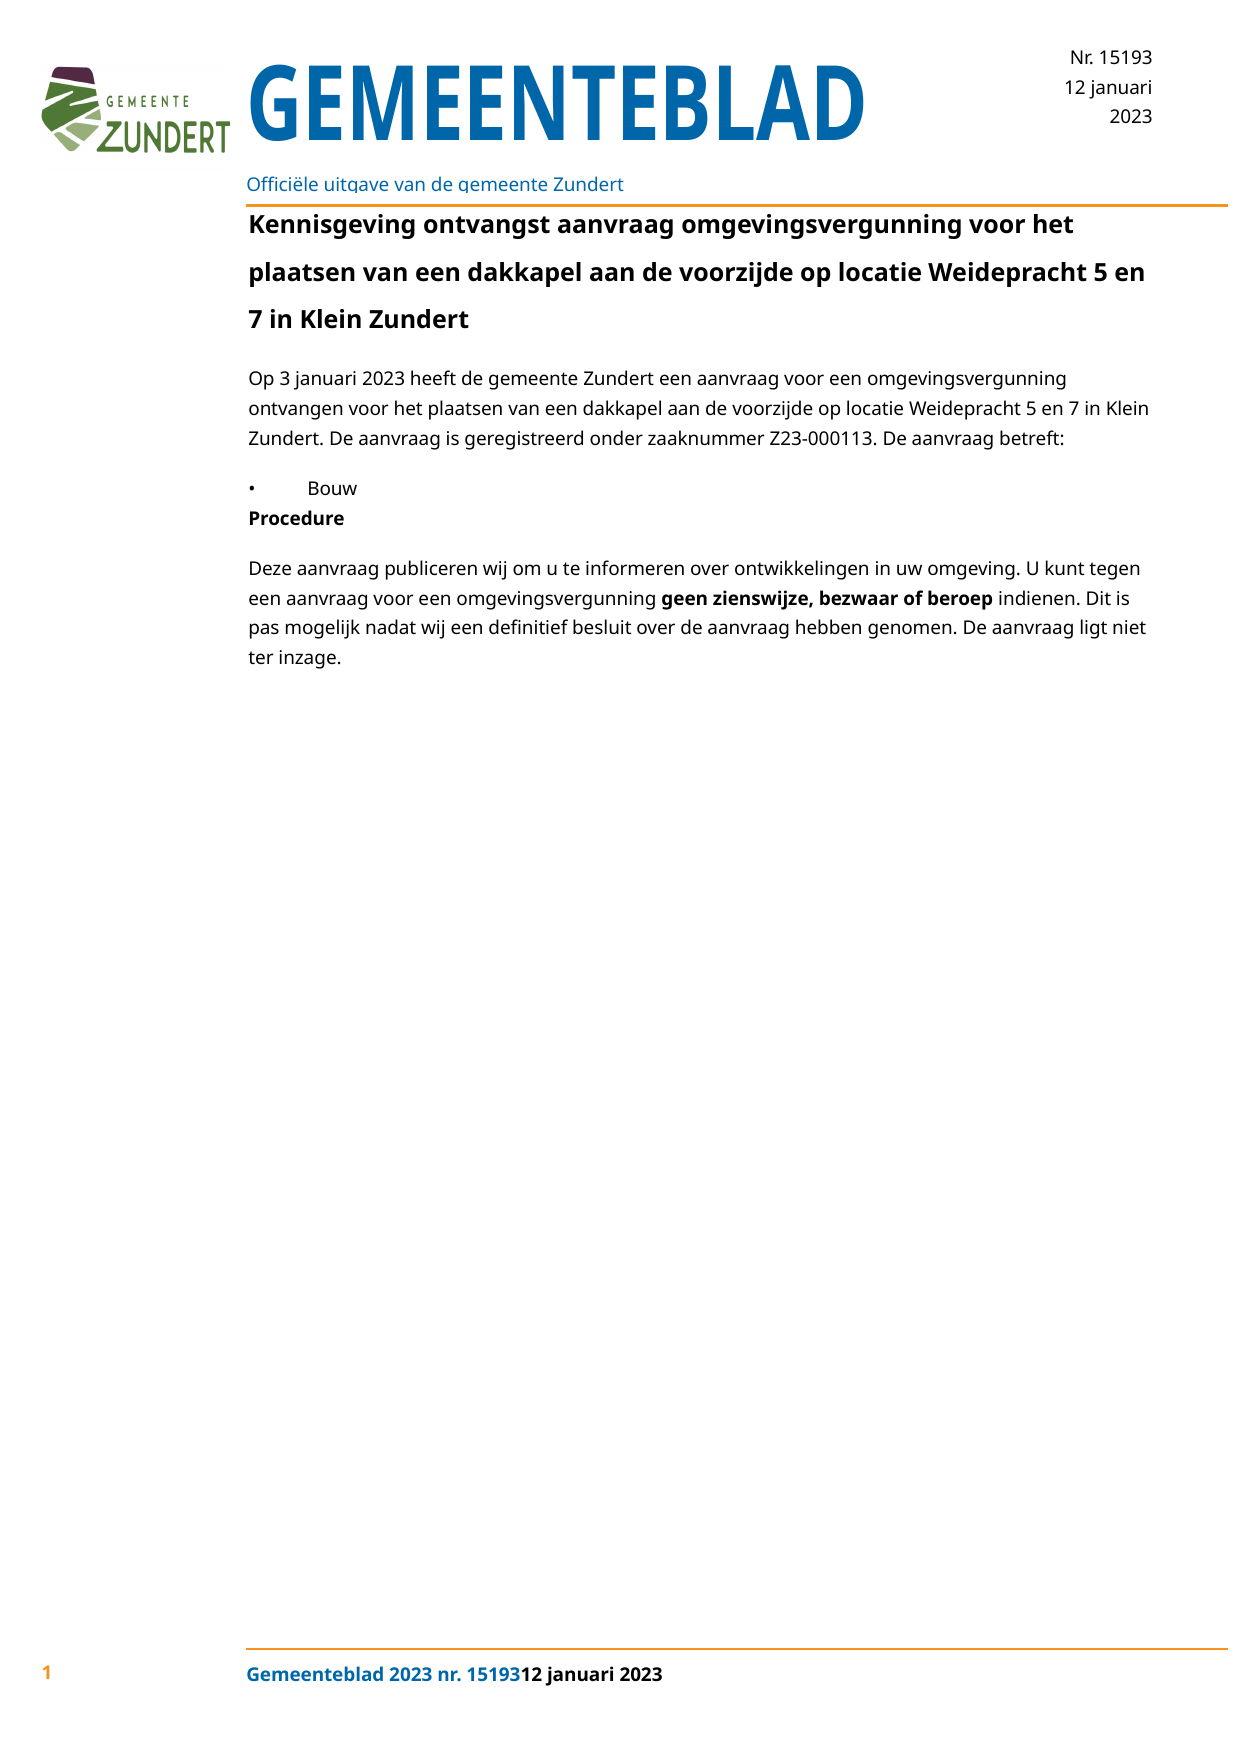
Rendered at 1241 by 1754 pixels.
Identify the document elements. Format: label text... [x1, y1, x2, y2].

text Kennisgeving ontvangst aanvraag omgevingsvergunning voor het plaatsen van een dakkapel aan de voorzijde op locatie Weidepracht 5 en 7 in Klein Zundert [248, 207, 1152, 336]
text Procedure [248, 505, 1152, 530]
text Deze aanvraag publiceren wij om u te informeren over ontwikkelingen in uw omgeving. U kunt tegen een aanvraag voor een omgevingsvergunning geen zienswijze, bezwaar of beroep indienen. Dit is pas mogelijk nadat wij een definitief besluit over de aanvraag hebben genomen. De aanvraag ligt niet ter inzage. [248, 555, 1152, 669]
list Bouw [248, 475, 1152, 501]
picture [41, 47, 231, 172]
text Op 3 januari 2023 heeft de gemeente Zundert een aanvraag voor een omgevingsvergunning ontvangen voor het plaatsen van een dakkapel aan de voorzijde op locatie Weidepracht 5 en 7 in Klein Zundert. De aanvraag is geregistreerd onder zaaknummer Z23-000113. De aanvraag betreft: [248, 366, 1152, 450]
